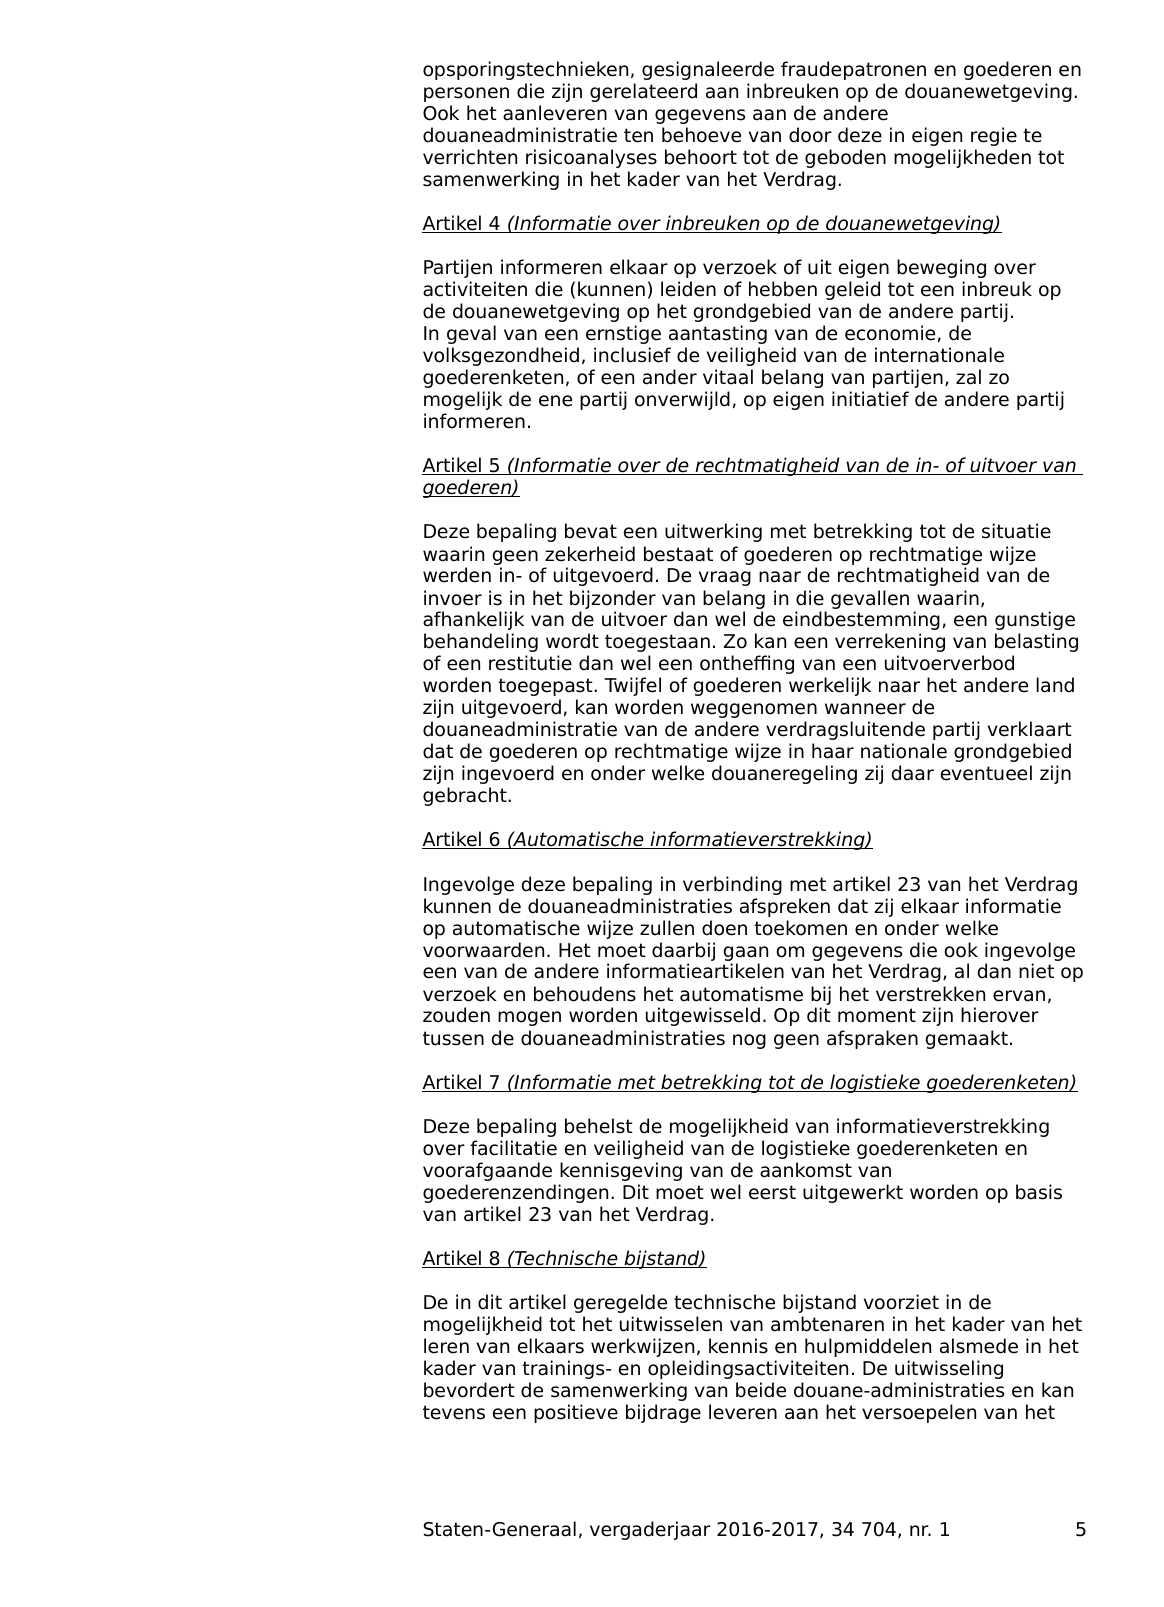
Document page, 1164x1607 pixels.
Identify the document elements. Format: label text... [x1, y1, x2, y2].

subtitle Artikel 8 (Technische bijstand) [422, 1248, 1087, 1270]
text In geval van een ernstige aantasting van de economie, de volksgezondheid, inclusief de veiligheid van de internationale goederenketen, of een ander vitaal belang van partijen, zal zo mogelijk de ene partij onverwijld, op eigen initiatief de andere partij informeren. [422, 323, 1087, 433]
text Ingevolge deze bepaling in verbinding met artikel 23 van het Verdrag kunnen de douaneadministraties afspreken dat zij elkaar informatie op automatische wijze zullen doen toekomen en onder welke voorwaarden. Het moet daarbij gaan om gegevens die ook ingevolge een van de andere informatieartikelen van het Verdrag, al dan niet op verzoek en behoudens het automatisme bij het verstrekken ervan, zouden mogen worden uitgewisseld. Op dit moment zijn hierover tussen de douaneadministraties nog geen afspraken gemaakt. [422, 873, 1087, 1049]
subtitle Artikel 7 (Informatie met betrekking tot de logistieke goederenketen) [422, 1072, 1087, 1093]
text De in dit artikel geregelde technische bijstand voorziet in de mogelijkheid tot het uitwisselen van ambtenaren in het kader van het leren van elkaars werkwijzen, kennis en hulpmiddelen alsmede in het kader van trainings- en opleidingsactiviteiten. De uitwisseling bevordert de samenwerking van beide douane-administraties en kan tevens een positieve bijdrage leveren aan het versoepelen van het [422, 1292, 1087, 1424]
text Deze bepaling behelst de mogelijkheid van informatieverstrekking over facilitatie en veiligheid van de logistieke goederenketen en voorafgaande kennisgeving van de aankomst van goederenzendingen. Dit moet wel eerst uitgewerkt worden op basis van artikel 23 van het Verdrag. [422, 1116, 1087, 1226]
text Partijen informeren elkaar op verzoek of uit eigen beweging over activiteiten die (kunnen) leiden of hebben geleid tot een inbreuk op de douanewetgeving op het grondgebied van de andere partij. [422, 257, 1087, 323]
subtitle Artikel 5 (Informatie over de rechtmatigheid van de in- of uitvoer van goederen) [422, 455, 1087, 499]
subtitle Artikel 4 (Informatie over inbreuken op de douanewetgeving) [422, 213, 1087, 235]
subtitle Artikel 6 (Automatische informatieverstrekking) [422, 829, 1087, 851]
text Deze bepaling bevat een uitwerking met betrekking tot de situatie waarin geen zekerheid bestaat of goederen op rechtmatige wijze werden in- of uitgevoerd. De vraag naar de rechtmatigheid van de invoer is in het bijzonder van belang in die gevallen waarin, afhankelijk van de uitvoer dan wel de eindbestemming, een gunstige behandeling wordt toegestaan. Zo kan een verrekening van belasting of een restitutie dan wel een ontheffing van een uitvoerverbod worden toegepast. Twijfel of goederen werkelijk naar het andere land zijn uitgevoerd, kan worden weggenomen wanneer de douaneadministratie van de andere verdragsluitende partij verklaart dat de goederen op rechtmatige wijze in haar nationale grondgebied zijn ingevoerd en onder welke douaneregeling zij daar eventueel zijn gebracht. [422, 521, 1087, 807]
text opsporingstechnieken, gesignaleerde fraudepatronen en goederen en personen die zijn gerelateerd aan inbreuken op de douanewetgeving. Ook het aanleveren van gegevens aan de andere douaneadministratie ten behoeve van door deze in eigen regie te verrichten risicoanalyses behoort tot de geboden mogelijkheden tot samenwerking in het kader van het Verdrag. [422, 59, 1087, 191]
